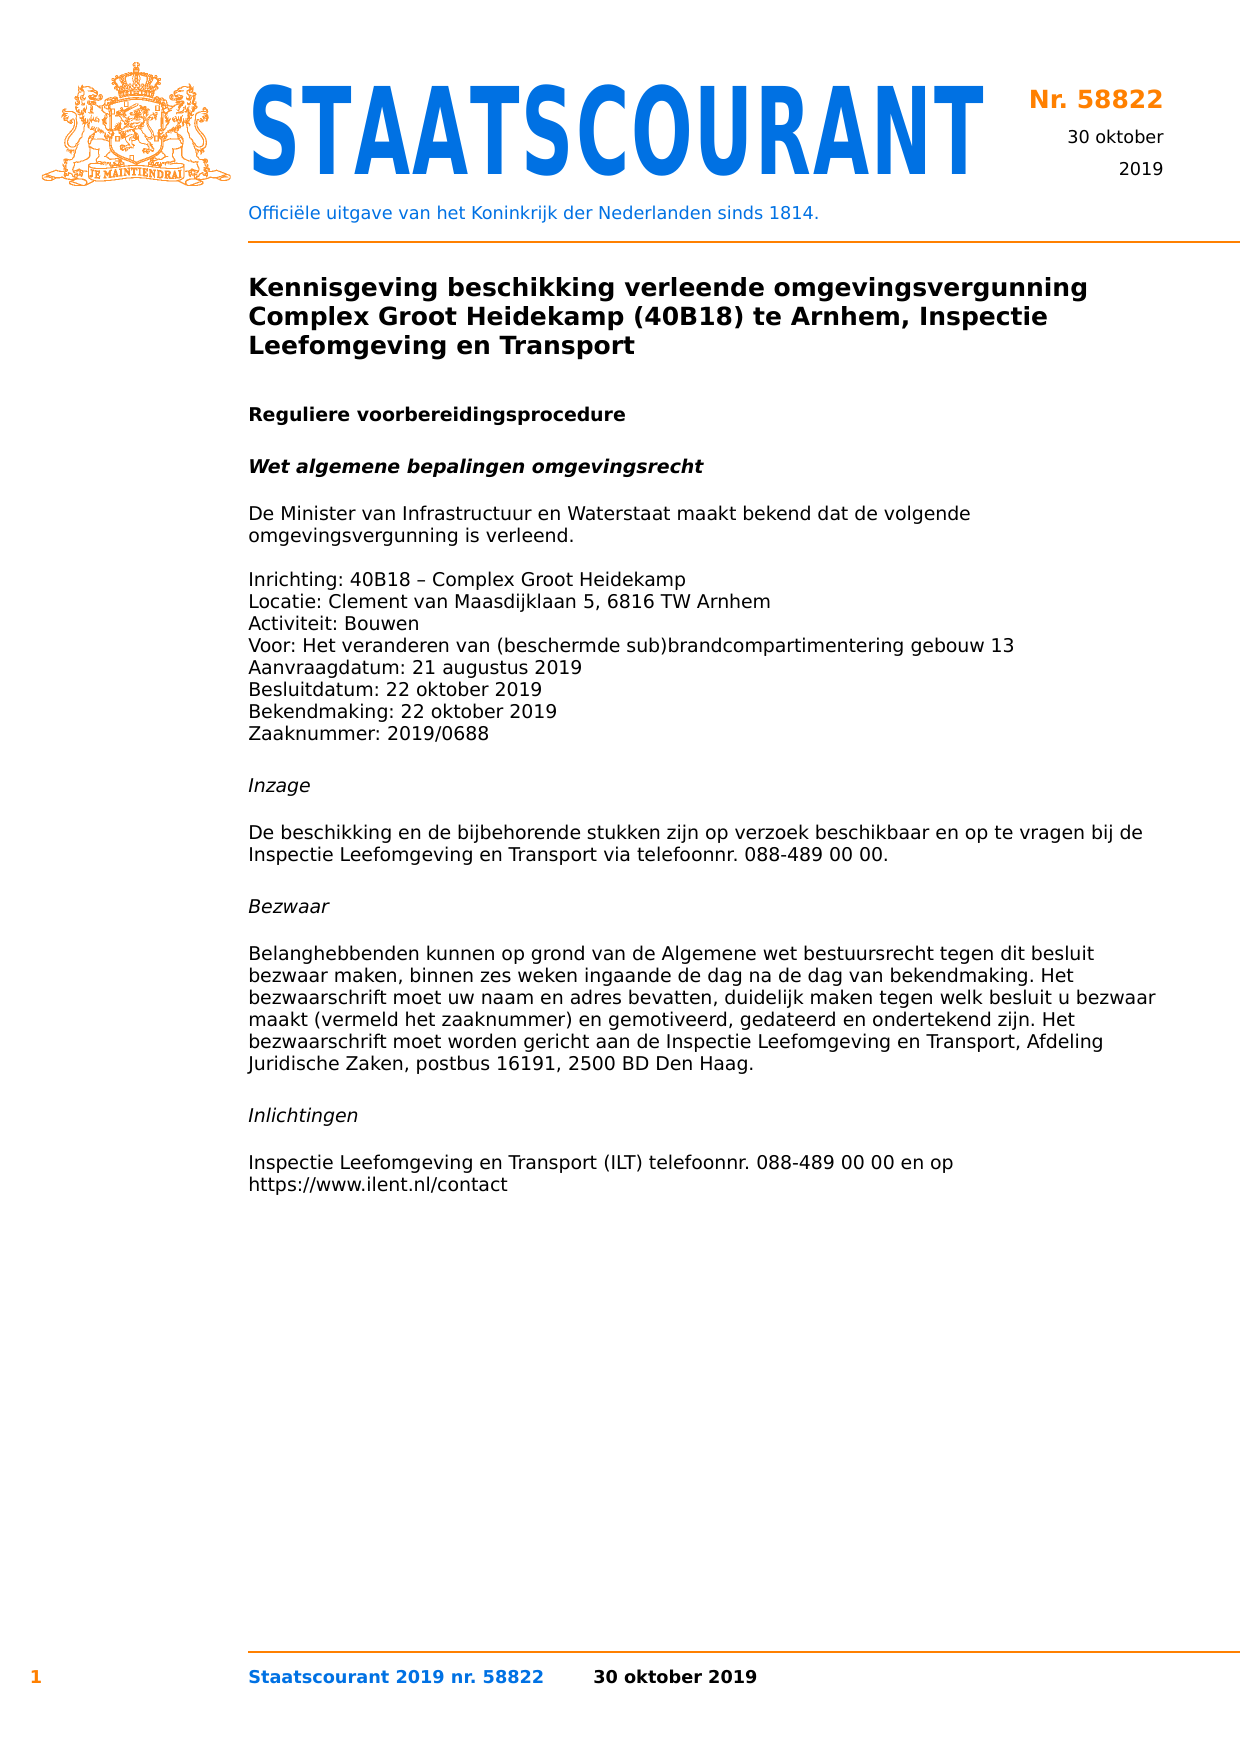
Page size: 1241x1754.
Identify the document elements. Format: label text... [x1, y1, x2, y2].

text Belanghebbenden kunnen op grond van de Algemene wet bestuursrecht tegen dit besluit bezwaar maken, binnen zes weken ingaande de dag na de dag van bekendmaking. Het bezwaarschrift moet uw naam en adres bevatten, duidelijk maken tegen welk besluit u bezwaar maakt (vermeld het zaaknummer) en gemotiveerd, gedateerd en ondertekend zijn. Het bezwaarschrift moet worden gericht aan de Inspectie Leefomgeving en Transport, Afdeling Juridische Zaken, postbus 16191, 2500 BD Den Haag. [248, 943, 1163, 1075]
subtitle Bezwaar [248, 896, 1163, 918]
table_header STAATSCOURANT [248, 62, 998, 203]
subtitle Wet algemene bepalingen omgevingsrecht [248, 456, 1163, 478]
text Besluitdatum: 22 oktober 2019 [248, 679, 1163, 701]
text Inrichting: 40B18 – Complex Groot Heidekamp [248, 569, 1163, 591]
text De beschikking en de bijbehorende stukken zijn op verzoek beschikbaar en op te vragen bij de Inspectie Leefomgeving en Transport via telefoonnr. 088-489 00 00. [248, 822, 1163, 866]
subtitle Inzage [248, 775, 1163, 797]
text Inspectie Leefomgeving en Transport (ILT) telefoonnr. 088-489 00 00 en op https://www.ilent.nl/contact [248, 1152, 1163, 1196]
table_header Nr. 58822 [998, 62, 1240, 121]
subtitle Kennisgeving beschikking verleende omgevingsvergunning Complex Groot Heidekamp (40B18) te Arnhem, Inspectie Leefomgeving en Transport [248, 273, 1163, 361]
text Aanvraagdatum: 21 augustus 2019 [248, 657, 1163, 679]
text Activiteit: Bouwen [248, 613, 1163, 635]
text Locatie: Clement van Maasdijklaan 5, 6816 TW Arnhem [248, 591, 1163, 613]
table_cell 2019 [998, 153, 1240, 203]
text De Minister van Infrastructuur en Waterstaat maakt bekend dat de volgende omgevingsvergunning is verleend. [248, 503, 1163, 547]
subtitle Reguliere voorbereidingsprocedure [248, 404, 1163, 426]
table_cell Officiële uitgave van het Koninkrijk der Nederlanden sinds 1814. [248, 203, 1240, 241]
table_header [25, 62, 248, 241]
text Zaaknummer: 2019/0688 [248, 723, 1163, 745]
subtitle Inlichtingen [248, 1105, 1163, 1127]
table_cell 30 oktober [998, 121, 1240, 153]
text Voor: Het veranderen van (beschermde sub)brandcompartimentering gebouw 13 [248, 635, 1163, 657]
text Bekendmaking: 22 oktober 2019 [248, 701, 1163, 723]
picture [41, 62, 231, 186]
